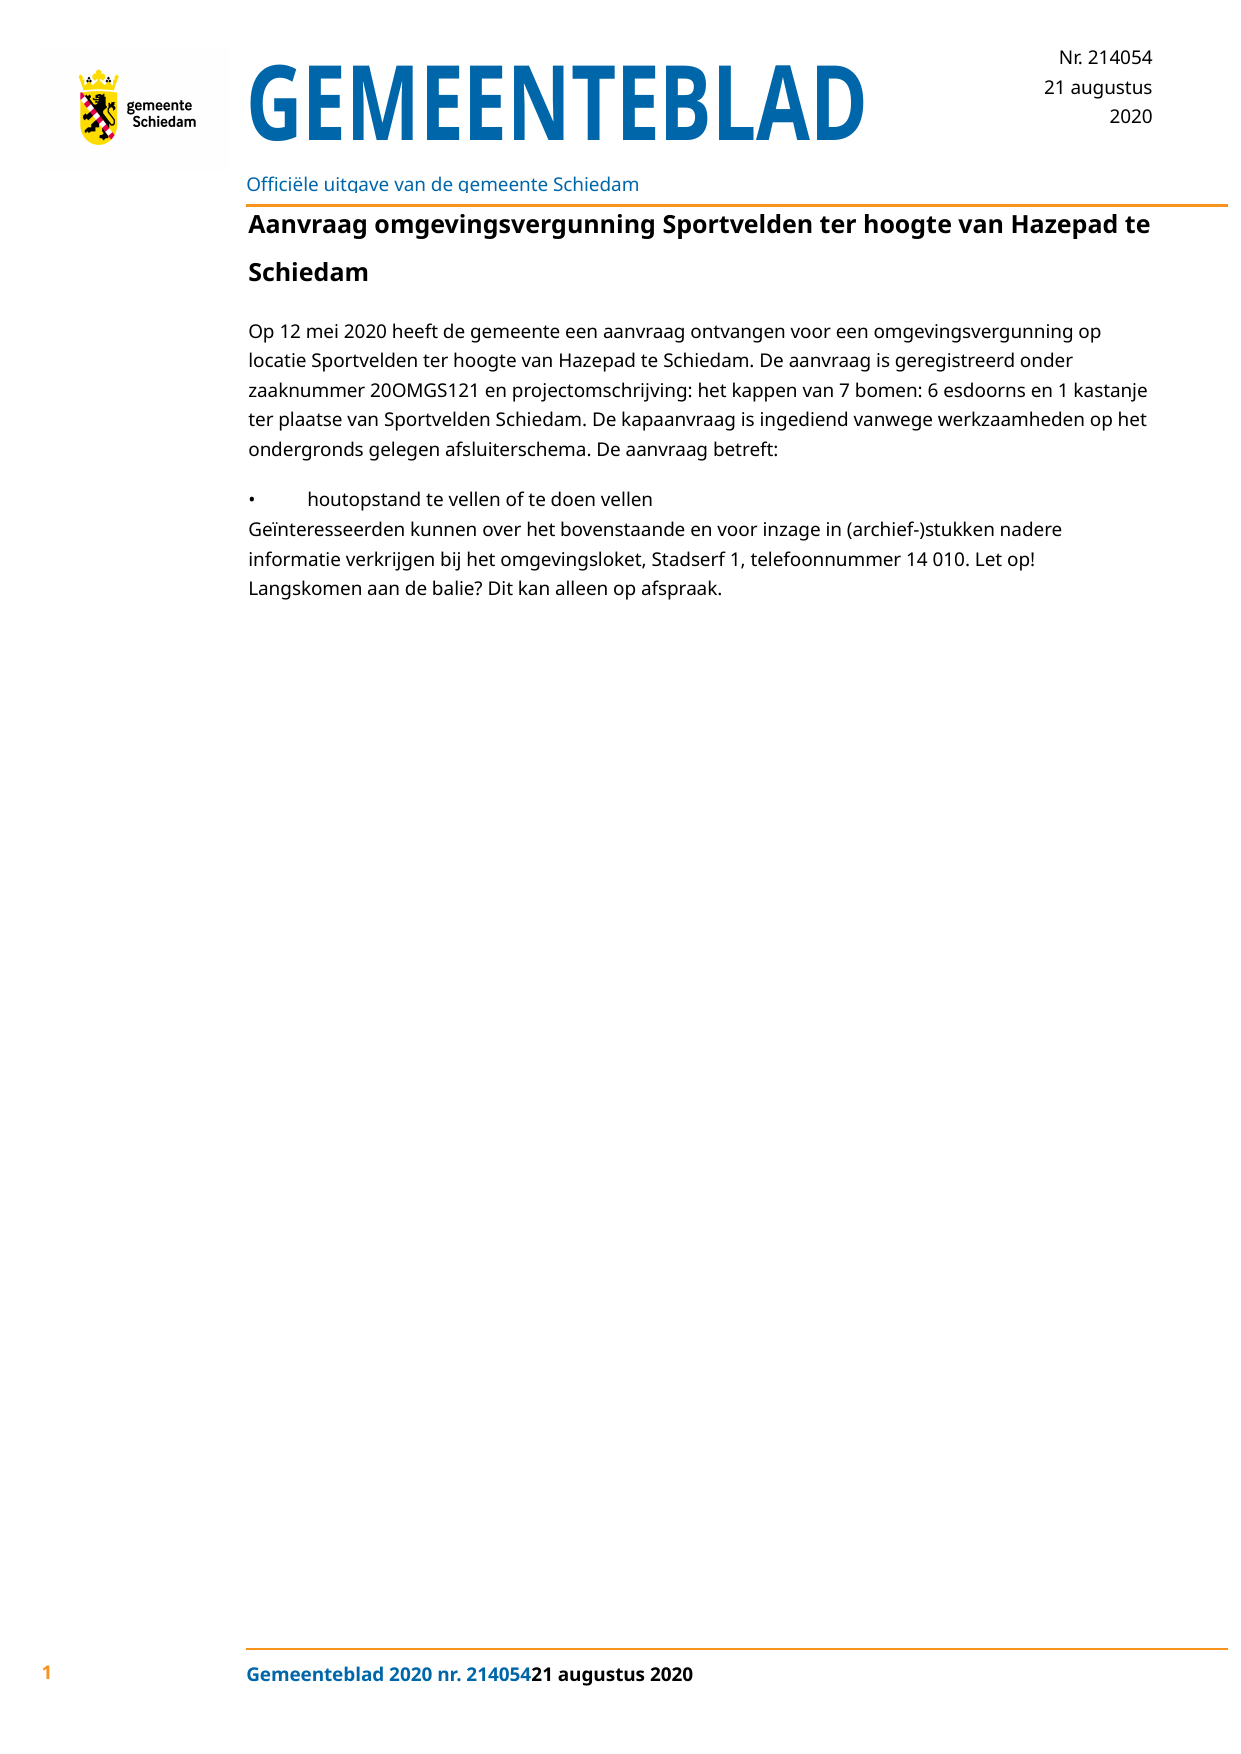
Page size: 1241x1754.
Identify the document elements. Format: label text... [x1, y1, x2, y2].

text Aanvraag omgevingsvergunning Sportvelden ter hoogte van Hazepad te Schiedam [248, 207, 1152, 288]
text Op 12 mei 2020 heeft de gemeente een aanvraag ontvangen voor een omgevingsvergunning op locatie Sportvelden ter hoogte van Hazepad te Schiedam. De aanvraag is geregistreerd onder zaaknummer 20OMGS121 en projectomschrijving: het kappen van 7 bomen: 6 esdoorns en 1 kastanje ter plaatse van Sportvelden Schiedam. De kapaanvraag is ingediend vanwege werkzaamheden op het ondergronds gelegen afsluiterschema. De aanvraag betreft: [248, 318, 1152, 462]
text Geïnteresseerden kunnen over het bovenstaande en voor inzage in (archief-)stukken nadere informatie verkrijgen bij het omgevingsloket, Stadserf 1, telefoonnummer 14 010. Let op! Langskomen aan de balie? Dit kan alleen op afspraak. [248, 516, 1152, 601]
picture [41, 47, 231, 172]
list houtopstand te vellen of te doen vellen [248, 487, 1152, 512]
